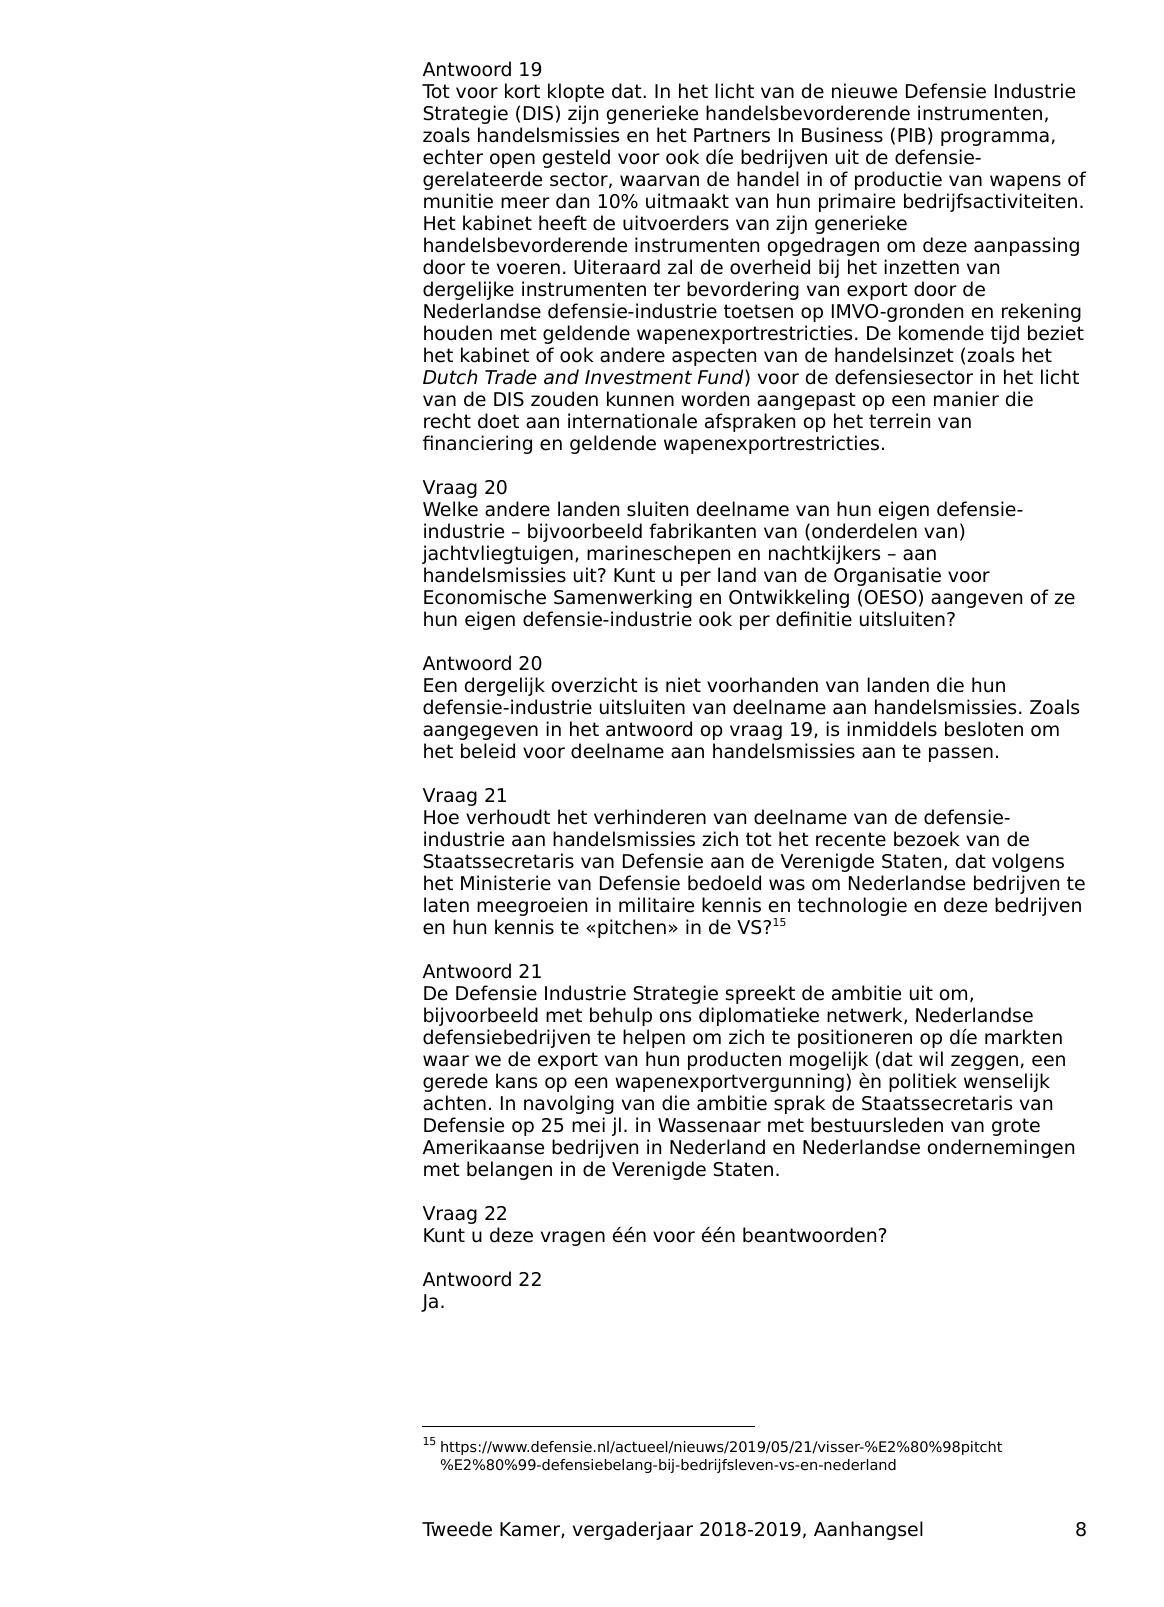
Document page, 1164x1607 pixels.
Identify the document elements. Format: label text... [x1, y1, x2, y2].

text https://www.defensie.nl/actueel/nieuws/2019/05/21/visser-%E2%80%98pitcht%E2%80%99-defensiebelang-bij-bedrijfsleven-vs-en-nederland [422, 1435, 1087, 1474]
text Vraag 21 [422, 785, 1087, 807]
text Antwoord 21 [422, 961, 1087, 983]
text Antwoord 19 [422, 59, 1087, 81]
text Ja. [422, 1291, 1087, 1313]
text Antwoord 20 [422, 653, 1087, 675]
text De Defensie Industrie Strategie spreekt de ambitie uit om, bijvoorbeeld met behulp ons diplomatieke netwerk, Nederlandse defensiebedrijven te helpen om zich te positioneren op díe markten waar we de export van hun producten mogelijk (dat wil zeggen, een gerede kans op een wapenexportvergunning) èn politiek wenselijk achten. In navolging van die ambitie sprak de Staatssecretaris van Defensie op 25 mei jl. in Wassenaar met bestuursleden van grote Amerikaanse bedrijven in Nederland en Nederlandse ondernemingen met belangen in de Verenigde Staten. [422, 983, 1087, 1181]
text Antwoord 22 [422, 1269, 1087, 1291]
text Een dergelijk overzicht is niet voorhanden van landen die hun defensie-industrie uitsluiten van deelname aan handelsmissies. Zoals aangegeven in het antwoord op vraag 19, is inmiddels besloten om het beleid voor deelname aan handelsmissies aan te passen. [422, 675, 1087, 763]
text Het kabinet heeft de uitvoerders van zijn generieke handelsbevorderende instrumenten opgedragen om deze aanpassing door te voeren. Uiteraard zal de overheid bij het inzetten van dergelijke instrumenten ter bevordering van export door de Nederlandse defensie-industrie toetsen op IMVO-gronden en rekening houden met geldende wapenexportrestricties. De komende tijd beziet het kabinet of ook andere aspecten van de handelsinzet (zoals het Dutch Trade and Investment Fund) voor de defensiesector in het licht van de DIS zouden kunnen worden aangepast op een manier die recht doet aan internationale afspraken op het terrein van financiering en geldende wapenexportrestricties. [422, 213, 1087, 455]
text Welke andere landen sluiten deelname van hun eigen defensie-industrie – bijvoorbeeld fabrikanten van (onderdelen van) jachtvliegtuigen, marineschepen en nachtkijkers – aan handelsmissies uit? Kunt u per land van de Organisatie voor Economische Samenwerking en Ontwikkeling (OESO) aangeven of ze hun eigen defensie-industrie ook per definitie uitsluiten? [422, 499, 1087, 631]
text Kunt u deze vragen één voor één beantwoorden? [422, 1225, 1087, 1247]
text Vraag 20 [422, 477, 1087, 499]
text Vraag 22 [422, 1203, 1087, 1225]
text Tot voor kort klopte dat. In het licht van de nieuwe Defensie Industrie Strategie (DIS) zijn generieke handelsbevorderende instrumenten, zoals handelsmissies en het Partners In Business (PIB) programma, echter open gesteld voor ook díe bedrijven uit de defensie-gerelateerde sector, waarvan de handel in of productie van wapens of munitie meer dan 10% uitmaakt van hun primaire bedrijfsactiviteiten. [422, 81, 1087, 213]
text Hoe verhoudt het verhinderen van deelname van de defensie-industrie aan handelsmissies zich tot het recente bezoek van de Staatssecretaris van Defensie aan de Verenigde Staten, dat volgens het Ministerie van Defensie bedoeld was om Nederlandse bedrijven te laten meegroeien in militaire kennis en technologie en deze bedrijven en hun kennis te «pitchen» in de VS? [422, 807, 1087, 939]
